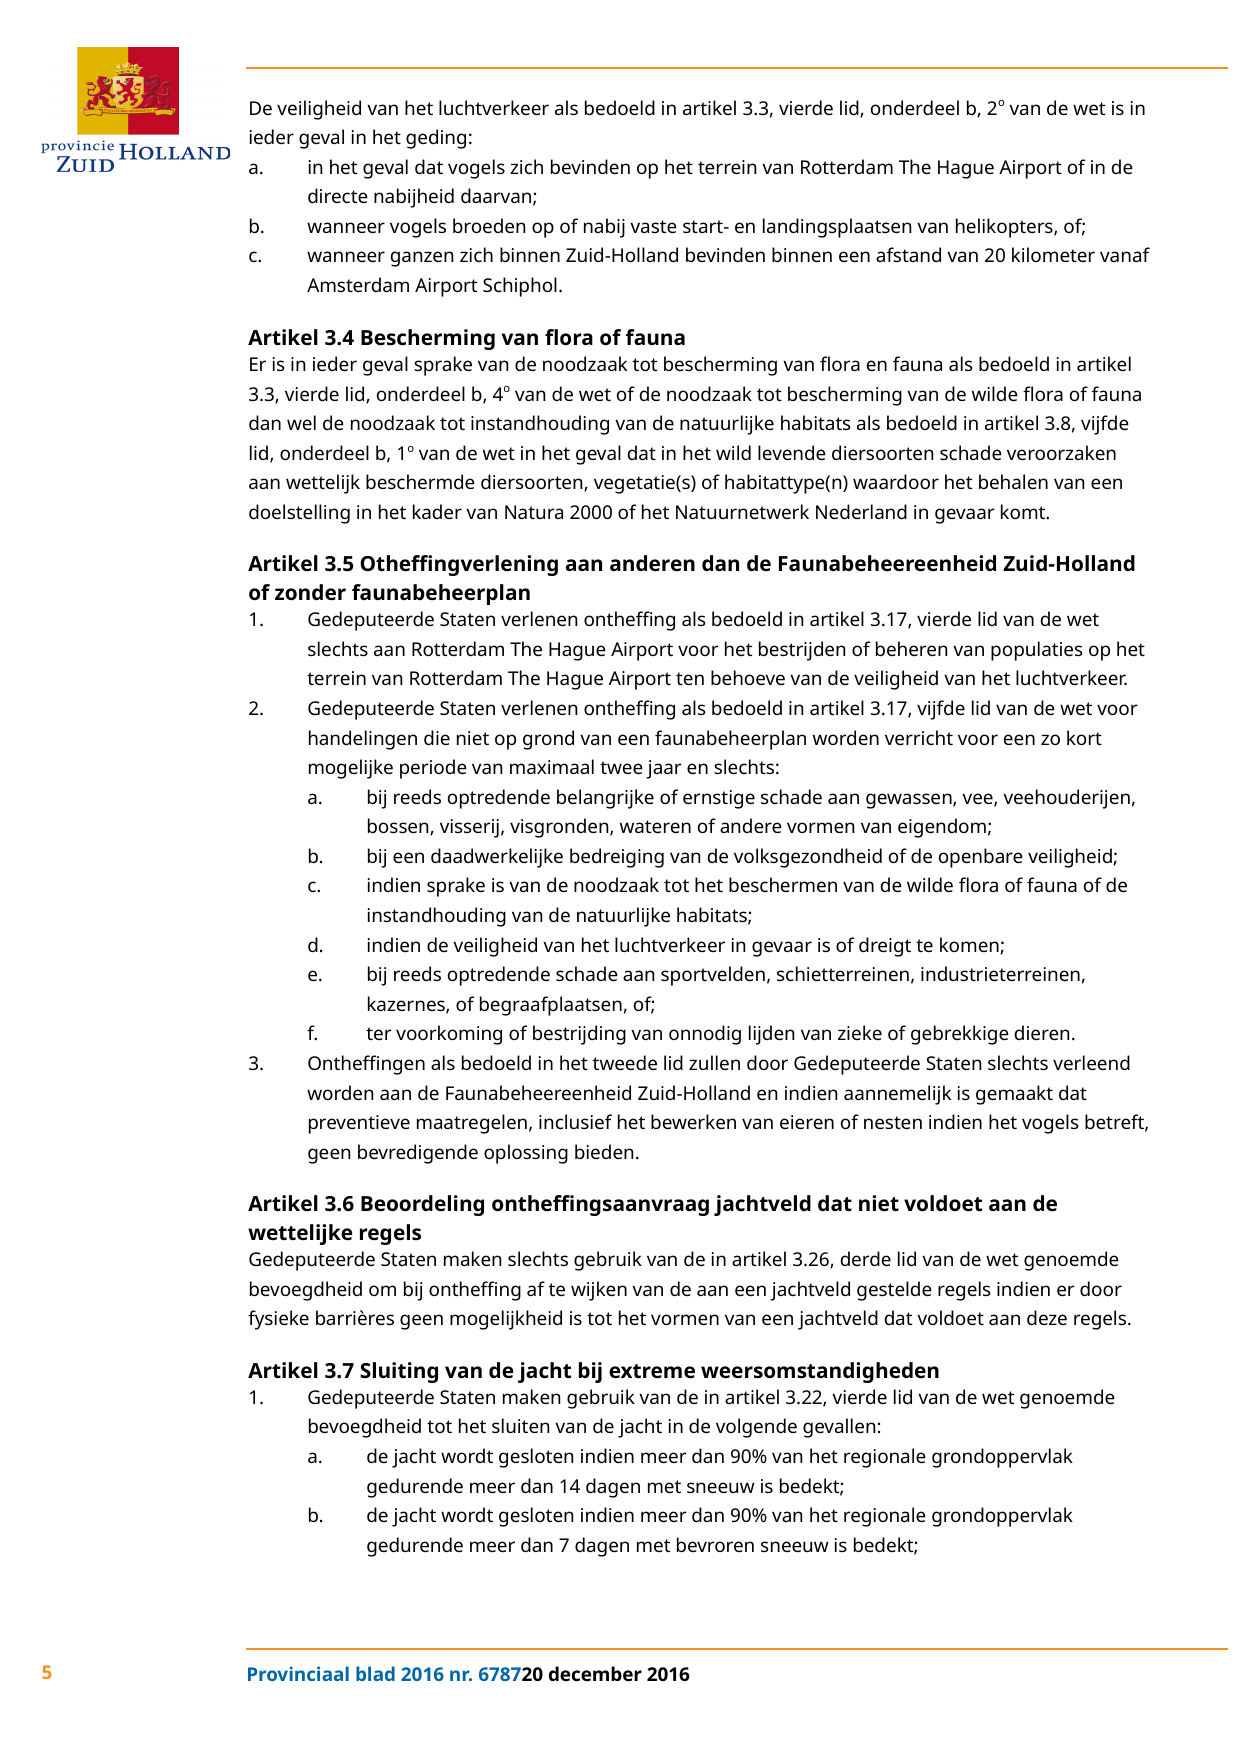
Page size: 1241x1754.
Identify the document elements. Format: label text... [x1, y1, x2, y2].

list bij reeds optredende belangrijke of ernstige schade aan gewassen, vee, veehouderijen, bossen, visserij, visgronden, wateren of andere vormen van eigendom; [307, 784, 1152, 839]
list indien sprake is van de noodzaak tot het beschermen van de wilde flora of fauna of de instandhouding van de natuurlijke habitats; [307, 873, 1152, 928]
text Gedeputeerde Staten maken slechts gebruik van de in artikel 3.26, derde lid van de wet genoemde bevoegdheid om bij ontheffing af te wijken van de aan een jachtveld gestelde regels indien er door fysieke barrières geen mogelijkheid is tot het vormen van een jachtveld dat voldoet aan deze regels. [248, 1246, 1152, 1331]
text Artikel 3.4 Bescherming van flora of fauna [248, 323, 1152, 351]
list de jacht wordt gesloten indien meer dan 90% van het regionale grondoppervlak gedurende meer dan 7 dagen met bevroren sneeuw is bedekt; [307, 1502, 1152, 1558]
picture [41, 47, 231, 172]
list Ontheffingen als bedoeld in het tweede lid zullen door Gedeputeerde Staten slechts verleend worden aan de Faunabeheereenheid Zuid-Holland en indien aannemelijk is gemaakt dat preventieve maatregelen, inclusief het bewerken van eieren of nesten indien het vogels betreft, geen bevredigende oplossing bieden. [248, 1050, 1152, 1164]
text Er is in ieder geval sprake van de noodzaak tot bescherming van flora en fauna als bedoeld in artikel 3.3, vierde lid, onderdeel b, 4o van de wet of de noodzaak tot bescherming van de wilde flora of fauna dan wel de noodzaak tot instandhouding van de natuurlijke habitats als bedoeld in artikel 3.8, vijfde lid, onderdeel b, 1o van de wet in het geval dat in het wild levende diersoorten schade veroorzaken aan wettelijk beschermde diersoorten, vegetatie(s) of habitattype(n) waardoor het behalen van een doelstelling in het kader van Natura 2000 of het Natuurnetwerk Nederland in gevaar komt. [248, 351, 1152, 525]
list Gedeputeerde Staten verlenen ontheffing als bedoeld in artikel 3.17, vierde lid van de wet slechts aan Rotterdam The Hague Airport voor het bestrijden of beheren van populaties op het terrein van Rotterdam The Hague Airport ten behoeve van de veiligheid van het luchtverkeer. [248, 606, 1152, 691]
text De veiligheid van het luchtverkeer als bedoeld in artikel 3.3, vierde lid, onderdeel b, 2o van de wet is in ieder geval in het geding: [248, 95, 1152, 150]
text Artikel 3.5 Otheffingverlening aan anderen dan de Faunabeheereenheid Zuid-Holland of zonder faunabeheerplan [248, 549, 1152, 606]
list de jacht wordt gesloten indien meer dan 90% van het regionale grondoppervlak gedurende meer dan 14 dagen met sneeuw is bedekt; [307, 1443, 1152, 1499]
list Gedeputeerde Staten verlenen ontheffing als bedoeld in artikel 3.17, vijfde lid van de wet voor handelingen die niet op grond van een faunabeheerplan worden verricht voor een zo kort mogelijke periode van maximaal twee jaar en slechts: [248, 695, 1152, 780]
list indien de veiligheid van het luchtverkeer in gevaar is of dreigt te komen; [307, 932, 1152, 957]
list bij een daadwerkelijke bedreiging van de volksgezondheid of de openbare veiligheid; [307, 843, 1152, 869]
text Artikel 3.7 Sluiting van de jacht bij extreme weersomstandigheden [248, 1356, 1152, 1384]
list wanneer vogels broeden op of nabij vaste start- en landingsplaatsen van helikopters, of; [248, 213, 1152, 239]
text Artikel 3.6 Beoordeling ontheffingsaanvraag jachtveld dat niet voldoet aan de wettelijke regels [248, 1189, 1152, 1246]
list wanneer ganzen zich binnen Zuid-Holland bevinden binnen een afstand van 20 kilometer vanaf Amsterdam Airport Schiphol. [248, 243, 1152, 298]
list in het geval dat vogels zich bevinden op het terrein van Rotterdam The Hague Airport of in de directe nabijheid daarvan; [248, 154, 1152, 209]
list Gedeputeerde Staten maken gebruik van de in artikel 3.22, vierde lid van de wet genoemde bevoegdheid tot het sluiten van de jacht in de volgende gevallen: [248, 1384, 1152, 1439]
list bij reeds optredende schade aan sportvelden, schietterreinen, industrieterreinen, kazernes, of begraafplaatsen, of; [307, 961, 1152, 1017]
list ter voorkoming of bestrijding van onnodig lijden van zieke of gebrekkige dieren. [307, 1021, 1152, 1046]
